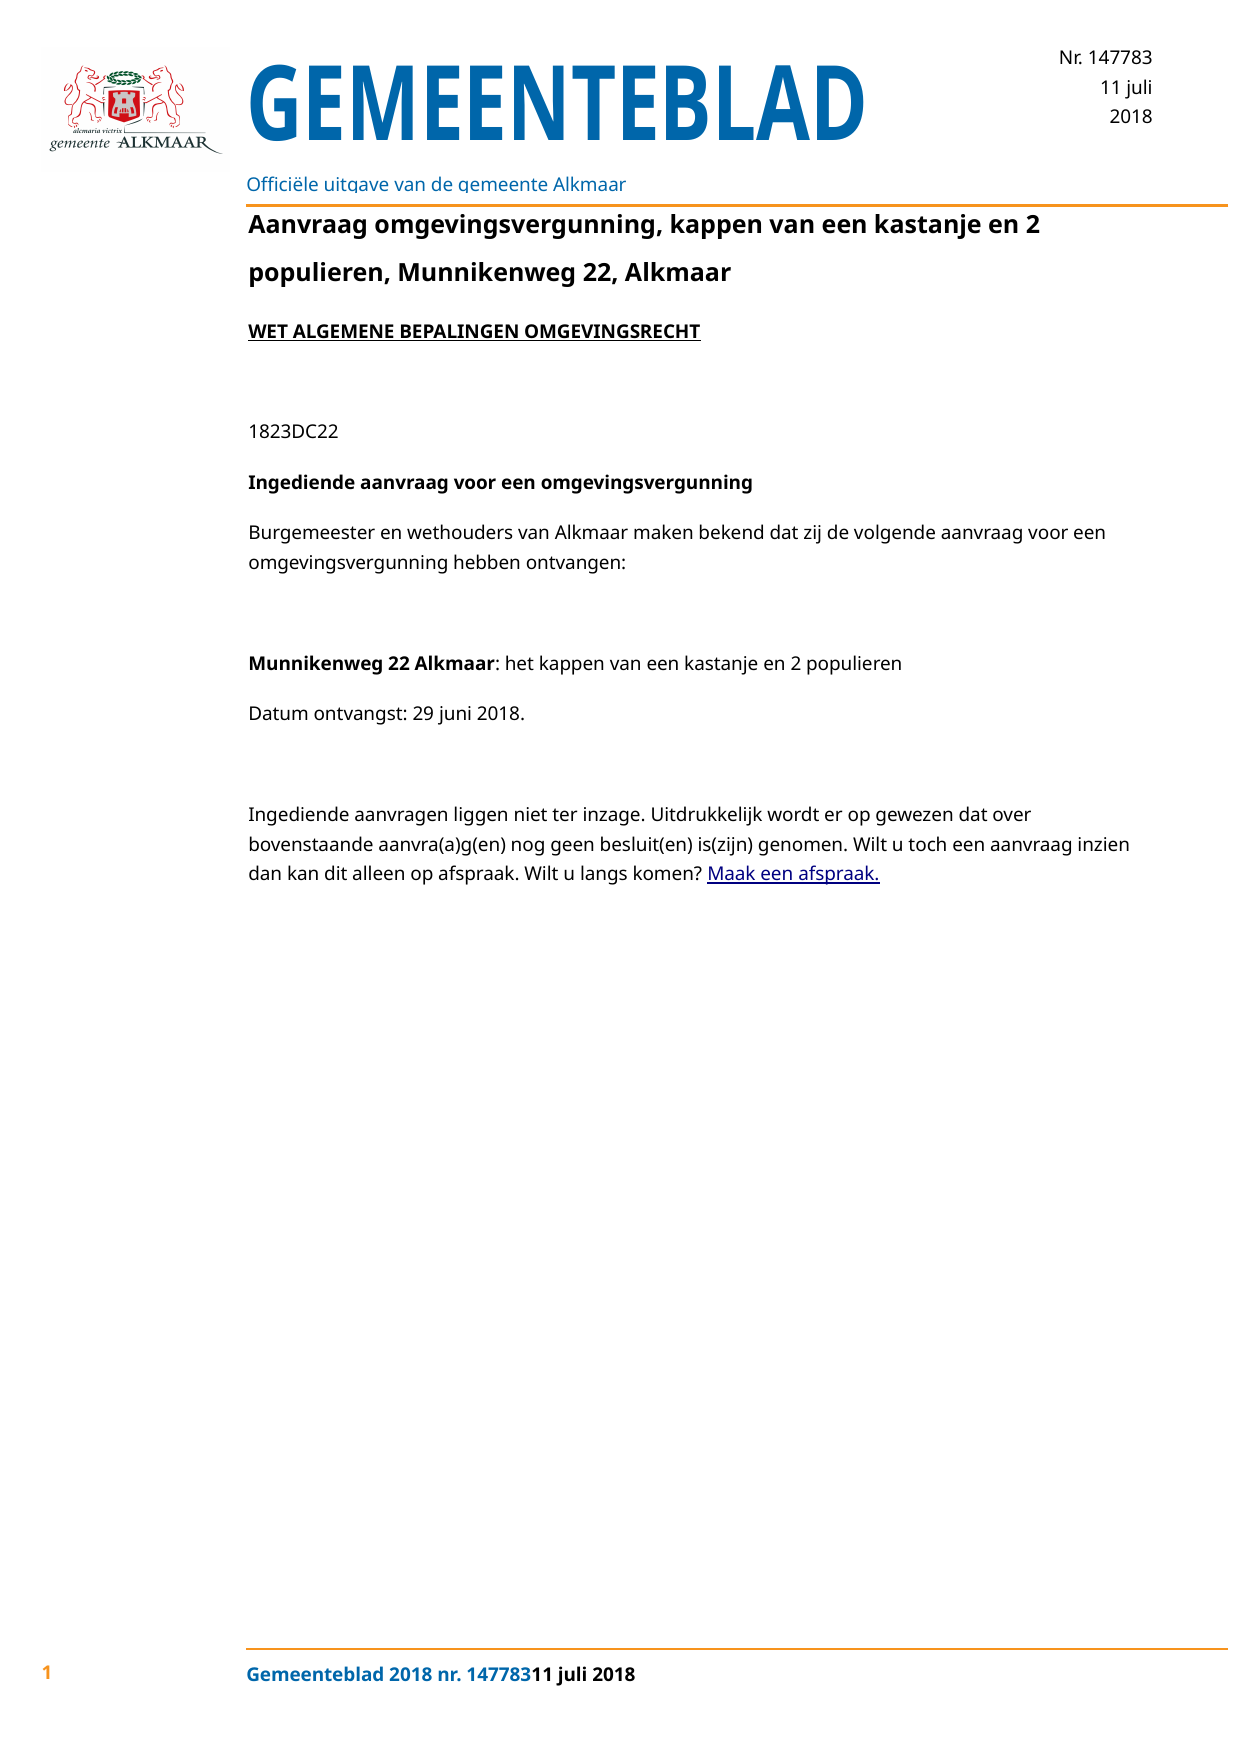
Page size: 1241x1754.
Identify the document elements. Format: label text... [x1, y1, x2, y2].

text WET ALGEMENE BEPALINGEN OMGEVINGSRECHT [248, 318, 1152, 344]
text 1823DC22 [248, 419, 1152, 444]
text Munnikenweg 22 Alkmaar: het kappen van een kastanje en 2 populieren [248, 650, 1152, 676]
text Datum ontvangst: 29 juni 2018. [248, 700, 1152, 726]
text Ingediende aanvraag voor een omgevingsvergunning [248, 469, 1152, 495]
text Burgemeester en wethouders van Alkmaar maken bekend dat zij de volgende aanvraag voor een omgevingsvergunning hebben ontvangen: [248, 519, 1152, 575]
text Ingediende aanvragen liggen niet ter inzage. Uitdrukkelijk wordt er op gewezen dat over bovenstaande aanvra(a)g(en) nog geen besluit(en) is(zijn) genomen. Wilt u toch een aanvraag inzien dan kan dit alleen op afspraak. Wilt u langs komen? Maak een afspraak. [248, 801, 1152, 886]
text Aanvraag omgevingsvergunning, kappen van een kastanje en 2 populieren, Munnikenweg 22, Alkmaar [248, 207, 1152, 288]
picture [41, 47, 231, 172]
